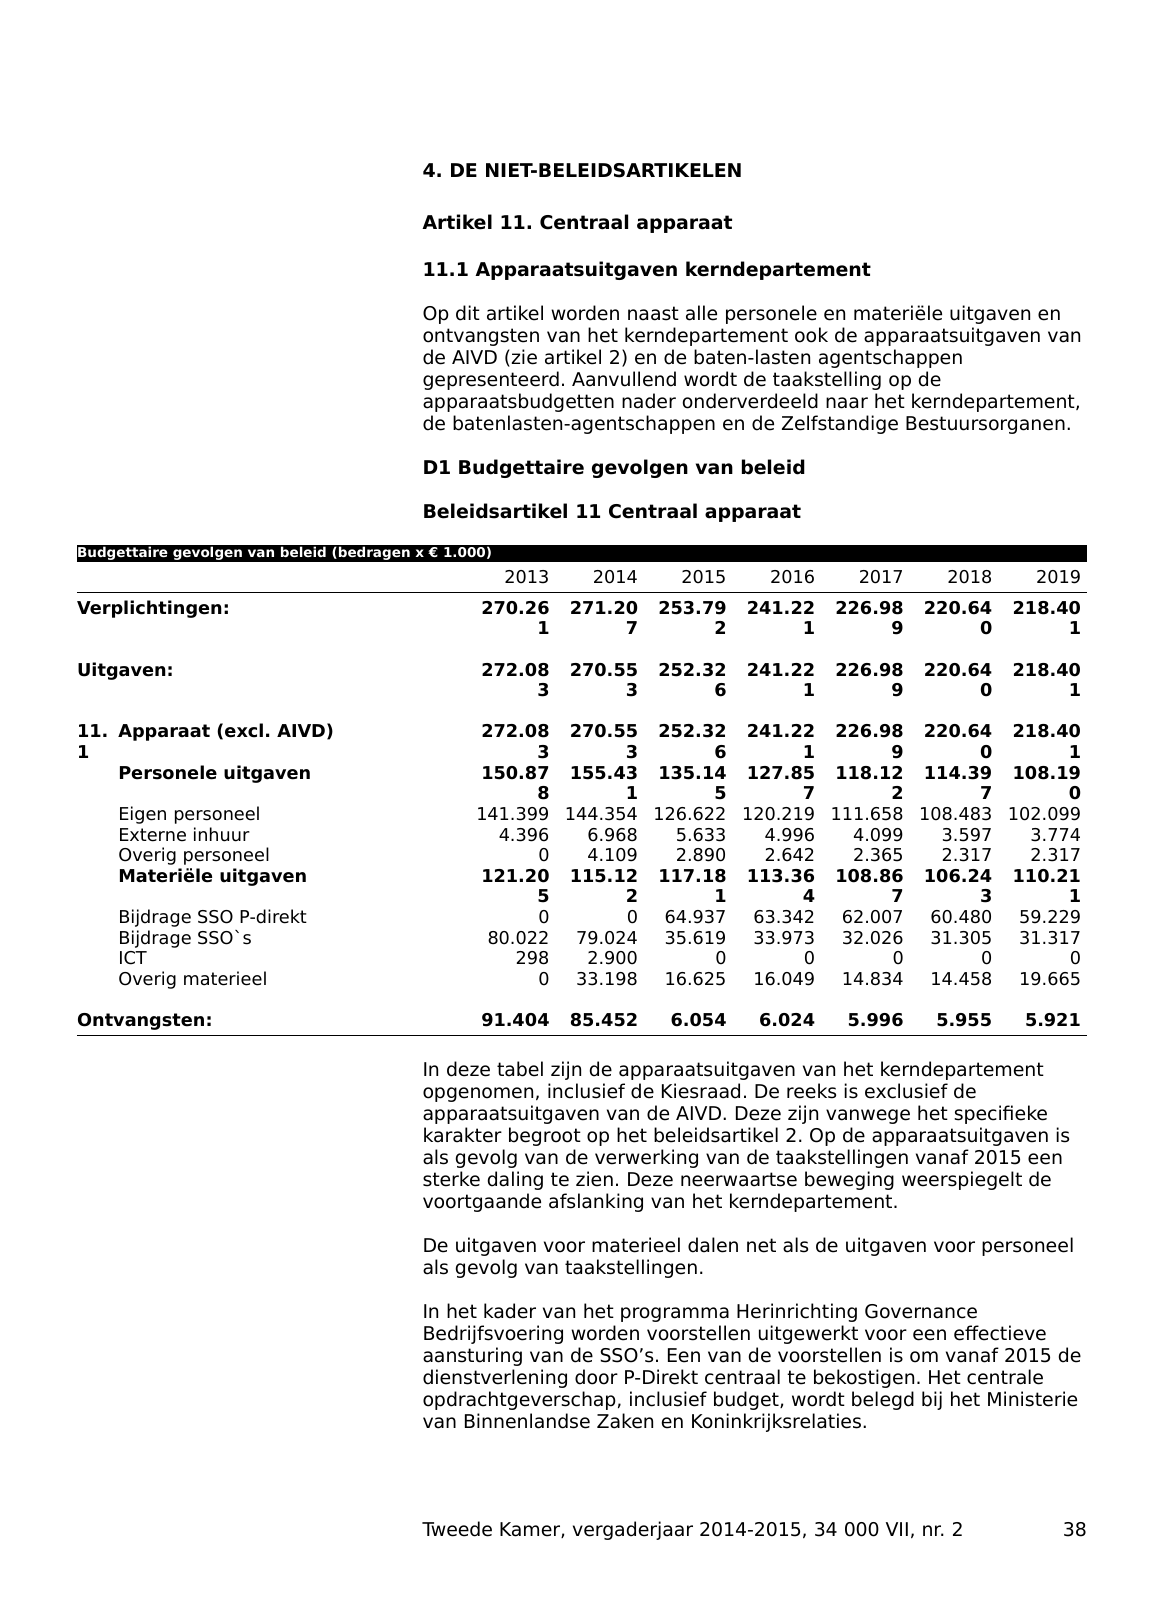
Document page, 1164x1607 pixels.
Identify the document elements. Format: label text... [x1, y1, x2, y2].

table_cell 80.022 [466, 928, 555, 948]
table_cell [732, 639, 821, 659]
table_cell [821, 701, 909, 721]
table_cell 115.122 [555, 866, 644, 907]
subtitle 4. DE NIET-BELEIDSARTIKELEN [422, 160, 1087, 182]
text In het kader van het programma Herinrichting Governance Bedrijfsvoering worden voorstellen uitgewerkt voor een effectieve aansturing van de SSO’s. Een van de voorstellen is om vanaf 2015 de dienstverlening door P-Direkt centraal te bekostigen. Het centrale opdrachtgeverschap, inclusief budget, wordt belegd bij het Ministerie van Binnenlandse Zaken en Koninkrijksrelaties. [422, 1301, 1087, 1433]
table_cell [998, 990, 1087, 1010]
table_cell [909, 990, 998, 1010]
table_cell [644, 701, 732, 721]
table_cell [77, 825, 112, 845]
table_cell 121.205 [466, 866, 555, 907]
table_cell 253.792 [644, 593, 732, 639]
text In deze tabel zijn de apparaatsuitgaven van het kerndepartement opgenomen, inclusief de Kiesraad. De reeks is exclusief de apparaatsuitgaven van de AIVD. Deze zijn vanwege het specifieke karakter begroot op het beleidsartikel 2. Op de apparaatsuitgaven is als gevolg van de verwerking van de taakstellingen vanaf 2015 een sterke daling te zien. Deze neerwaartse beweging weerspiegelt de voortgaande afslanking van het kerndepartement. [422, 1059, 1087, 1212]
table_cell Overig materieel [112, 969, 466, 989]
table_cell [555, 990, 644, 1010]
table_cell 0 [644, 948, 732, 969]
table_cell 2.365 [821, 845, 909, 866]
table_cell 2.890 [644, 845, 732, 866]
table_cell 218.401 [998, 660, 1087, 701]
table_cell 6.024 [732, 1010, 821, 1035]
table_cell 2015 [644, 562, 732, 592]
table_cell 62.007 [821, 907, 909, 928]
table_cell 144.354 [555, 804, 644, 824]
table_cell 150.878 [466, 763, 555, 804]
table_cell Materiële uitgaven [112, 866, 466, 907]
table_cell [77, 701, 112, 721]
table_cell 0 [466, 907, 555, 928]
table_cell [998, 701, 1087, 721]
table_cell [909, 639, 998, 659]
table_cell 0 [732, 948, 821, 969]
table_cell 64.937 [644, 907, 732, 928]
table_cell 2019 [998, 562, 1087, 592]
table_cell 241.221 [732, 593, 821, 639]
table_cell 0 [821, 948, 909, 969]
table_cell 4.396 [466, 825, 555, 845]
table_cell [77, 928, 112, 948]
table_cell 63.342 [732, 907, 821, 928]
table_cell 60.480 [909, 907, 998, 928]
table_cell 0 [466, 845, 555, 866]
table_cell 91.404 [466, 1010, 555, 1035]
table_cell 33.198 [555, 969, 644, 989]
table_cell 218.401 [998, 593, 1087, 639]
table_cell 79.024 [555, 928, 644, 948]
table_cell ICT [112, 948, 466, 969]
table_cell 220.640 [909, 593, 998, 639]
table_cell 135.145 [644, 763, 732, 804]
table_cell [77, 990, 112, 1010]
subtitle Artikel 11. Centraal apparaat [422, 212, 1087, 234]
table_cell [998, 639, 1087, 659]
table_cell 155.431 [555, 763, 644, 804]
table_cell Verplichtingen: [77, 593, 466, 639]
text Op dit artikel worden naast alle personele en materiële uitgaven en ontvangsten van het kerndepartement ook de apparaatsuitgaven van de AIVD (zie artikel 2) en de baten-lasten agentschappen gepresenteerd. Aanvullend wordt de taakstelling op de apparaatsbudgetten nader onderverdeeld naar het kerndepartement, de batenlasten-agentschappen en de Zelfstandige Bestuursorganen. [422, 303, 1087, 435]
table_cell 35.619 [644, 928, 732, 948]
table_cell Apparaat (excl. AIVD) [112, 721, 466, 763]
table_cell 108.190 [998, 763, 1087, 804]
table_cell 6.054 [644, 1010, 732, 1035]
table_cell 0 [998, 948, 1087, 969]
table_cell 11.1 [77, 721, 112, 763]
table_cell 271.207 [555, 593, 644, 639]
table_cell 5.633 [644, 825, 732, 845]
table_cell 218.401 [998, 721, 1087, 763]
text De uitgaven voor materieel dalen net als de uitgaven voor personeel als gevolg van taakstellingen. [422, 1235, 1087, 1279]
subtitle 11.1 Apparaatsuitgaven kerndepartement [422, 259, 1087, 281]
table_cell [821, 990, 909, 1010]
table_cell 4.996 [732, 825, 821, 845]
table_cell 220.640 [909, 721, 998, 763]
table_cell 4.099 [821, 825, 909, 845]
table_cell 3.597 [909, 825, 998, 845]
table_cell [77, 804, 112, 824]
table_cell [77, 639, 112, 659]
table_cell 6.968 [555, 825, 644, 845]
table_cell 0 [555, 907, 644, 928]
table_cell 220.640 [909, 660, 998, 701]
table_cell 85.452 [555, 1010, 644, 1035]
table_cell 106.243 [909, 866, 998, 907]
table_cell 120.219 [732, 804, 821, 824]
table_cell Eigen personeel [112, 804, 466, 824]
table_cell 270.261 [466, 593, 555, 639]
table_cell 3.774 [998, 825, 1087, 845]
table_cell 5.955 [909, 1010, 998, 1035]
table_cell Personele uitgaven [112, 763, 466, 804]
table_cell Bijdrage SSO P-direkt [112, 907, 466, 928]
table_cell 110.211 [998, 866, 1087, 907]
table_cell 0 [466, 969, 555, 989]
table_cell 2016 [732, 562, 821, 592]
table_cell 0 [909, 948, 998, 969]
table_cell [821, 639, 909, 659]
table_cell 298 [466, 948, 555, 969]
table_cell 272.083 [466, 721, 555, 763]
table_cell 102.099 [998, 804, 1087, 824]
table_cell 226.989 [821, 660, 909, 701]
table_cell [112, 990, 466, 1010]
table_cell 114.397 [909, 763, 998, 804]
table_cell [732, 990, 821, 1010]
table_cell [77, 845, 112, 866]
table_cell 2.642 [732, 845, 821, 866]
table_cell [644, 990, 732, 1010]
subtitle D1 Budgettaire gevolgen van beleid [422, 457, 1087, 479]
table_cell [732, 701, 821, 721]
table_cell 141.399 [466, 804, 555, 824]
table_cell [644, 639, 732, 659]
table_cell Uitgaven: [77, 660, 466, 701]
table_cell [112, 639, 466, 659]
table_cell [77, 948, 112, 969]
table_cell [77, 969, 112, 989]
table_cell 2017 [821, 562, 909, 592]
table_cell 241.221 [732, 660, 821, 701]
table_cell Ontvangsten: [77, 1010, 466, 1035]
table_cell 2.317 [909, 845, 998, 866]
table_cell 2013 [466, 562, 555, 592]
table_cell 108.483 [909, 804, 998, 824]
table_cell 59.229 [998, 907, 1087, 928]
table_cell 2018 [909, 562, 998, 592]
table_cell 14.834 [821, 969, 909, 989]
table_cell 272.083 [466, 660, 555, 701]
table_cell [909, 701, 998, 721]
table_cell 33.973 [732, 928, 821, 948]
table_cell [112, 562, 466, 592]
table_header Budgettaire gevolgen van beleid (bedragen x € 1.000) [77, 545, 1087, 561]
table_cell 118.122 [821, 763, 909, 804]
table_cell [466, 701, 555, 721]
table_cell [77, 907, 112, 928]
table_cell 19.665 [998, 969, 1087, 989]
table_cell 252.326 [644, 721, 732, 763]
table_cell Bijdrage SSO`s [112, 928, 466, 948]
table_cell [77, 562, 112, 592]
table_cell 126.622 [644, 804, 732, 824]
table_cell 16.049 [732, 969, 821, 989]
table_cell 14.458 [909, 969, 998, 989]
table_cell 108.867 [821, 866, 909, 907]
table_cell 117.181 [644, 866, 732, 907]
table_cell 270.553 [555, 721, 644, 763]
table_cell 31.317 [998, 928, 1087, 948]
table_cell 270.553 [555, 660, 644, 701]
table_cell 111.658 [821, 804, 909, 824]
table_cell 2.900 [555, 948, 644, 969]
table_cell Overig personeel [112, 845, 466, 866]
table_cell 16.625 [644, 969, 732, 989]
table_cell 5.921 [998, 1010, 1087, 1035]
table_cell [555, 639, 644, 659]
table_cell 4.109 [555, 845, 644, 866]
table_cell 226.989 [821, 593, 909, 639]
table_cell Externe inhuur [112, 825, 466, 845]
table_cell 32.026 [821, 928, 909, 948]
table_cell 226.989 [821, 721, 909, 763]
table_cell 127.857 [732, 763, 821, 804]
subtitle Beleidsartikel 11 Centraal apparaat [422, 501, 1087, 523]
table_cell [77, 866, 112, 907]
table_cell 241.221 [732, 721, 821, 763]
table_cell [466, 990, 555, 1010]
table_cell 2014 [555, 562, 644, 592]
table_cell 2.317 [998, 845, 1087, 866]
table_cell [555, 701, 644, 721]
table_cell 31.305 [909, 928, 998, 948]
table_cell 252.326 [644, 660, 732, 701]
table_cell [112, 701, 466, 721]
table_cell 5.996 [821, 1010, 909, 1035]
table_cell [77, 763, 112, 804]
table_cell 113.364 [732, 866, 821, 907]
table_cell [466, 639, 555, 659]
